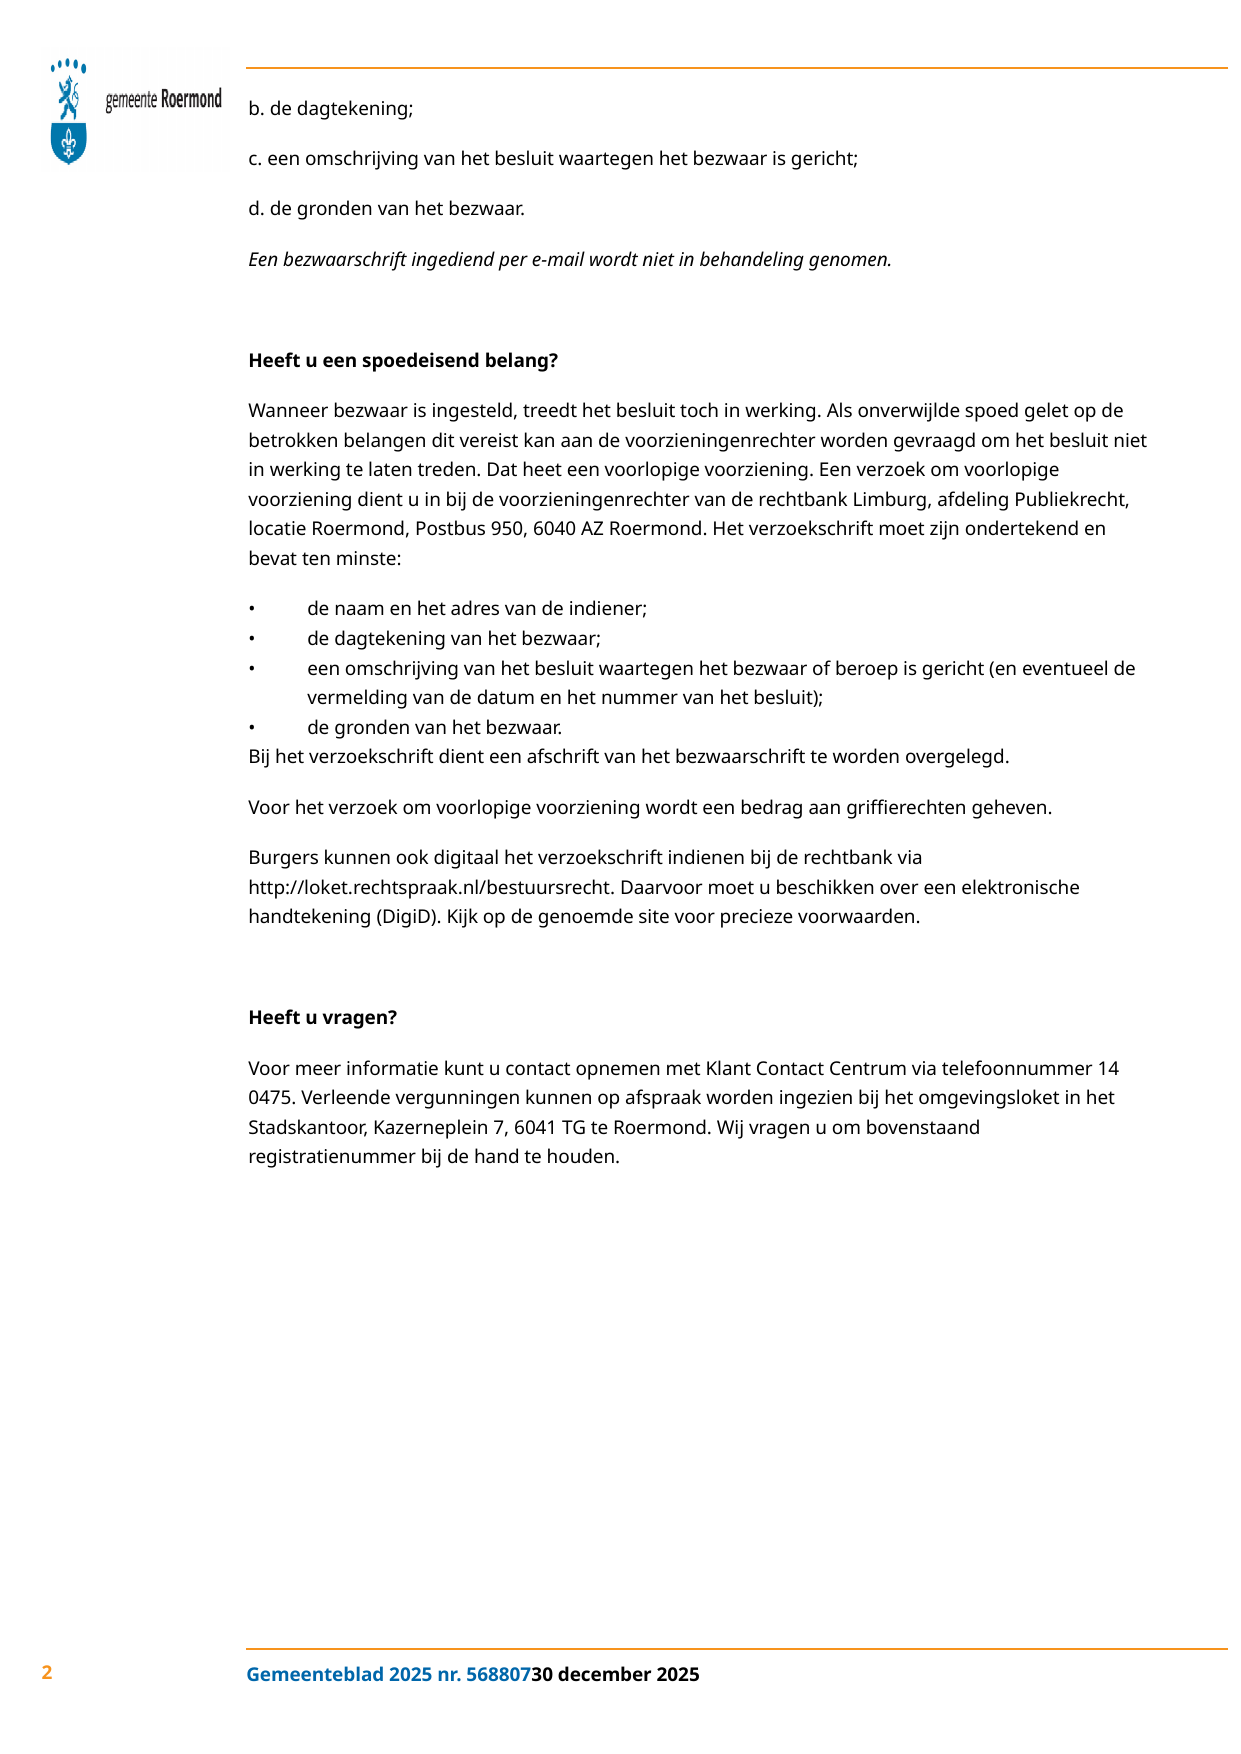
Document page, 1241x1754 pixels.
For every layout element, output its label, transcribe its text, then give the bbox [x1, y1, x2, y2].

text d. de gronden van het bezwaar. [248, 196, 1152, 221]
text Voor het verzoek om voorlopige voorziening wordt een bedrag aan griffierechten geheven. [248, 794, 1152, 820]
text Een bezwaarschrift ingediend per e-mail wordt niet in behandeling genomen. [248, 246, 1152, 272]
list de gronden van het bezwaar. [248, 714, 1152, 740]
text Wanneer bezwaar is ingesteld, treedt het besluit toch in werking. Als onverwijlde spoed gelet op de betrokken belangen dit vereist kan aan de voorzieningenrechter worden gevraagd om het besluit niet in werking te laten treden. Dat heet een voorlopige voorziening. Een verzoek om voorlopige voorziening dient u in bij de voorzieningenrechter van de rechtbank Limburg, afdeling Publiekrecht, locatie Roermond, Postbus 950, 6040 AZ Roermond. Het verzoekschrift moet zijn ondertekend en bevat ten minste: [248, 397, 1152, 571]
text Bij het verzoekschrift dient een afschrift van het bezwaarschrift te worden overgelegd. [248, 743, 1152, 769]
text Voor meer informatie kunt u contact opnemen met Klant Contact Centrum via telefoonnummer 14 0475. Verleende vergunningen kunnen op afspraak worden ingezien bij het omgevingsloket in het Stadskantoor, Kazerneplein 7, 6041 TG te Roermond. Wij vragen u om bovenstaand registratienummer bij de hand te houden. [248, 1055, 1152, 1169]
text Burgers kunnen ook digitaal het verzoekschrift indienen bij de rechtbank via http://loket.rechtspraak.nl/bestuursrecht. Daarvoor moet u beschikken over een elektronische handtekening (DigiD). Kijk op de genoemde site voor precieze voorwaarden. [248, 844, 1152, 929]
list een omschrijving van het besluit waartegen het bezwaar of beroep is gericht (en eventueel de vermelding van de datum en het nummer van het besluit); [248, 655, 1152, 710]
text c. een omschrijving van het besluit waartegen het bezwaar is gericht; [248, 145, 1152, 171]
text Heeft u een spoedeisend belang? [248, 347, 1152, 373]
list de naam en het adres van de indiener; [248, 596, 1152, 621]
picture [41, 47, 231, 172]
text b. de dagtekening; [248, 95, 1152, 121]
list de dagtekening van het bezwaar; [248, 625, 1152, 651]
text Heeft u vragen? [248, 1004, 1152, 1030]
